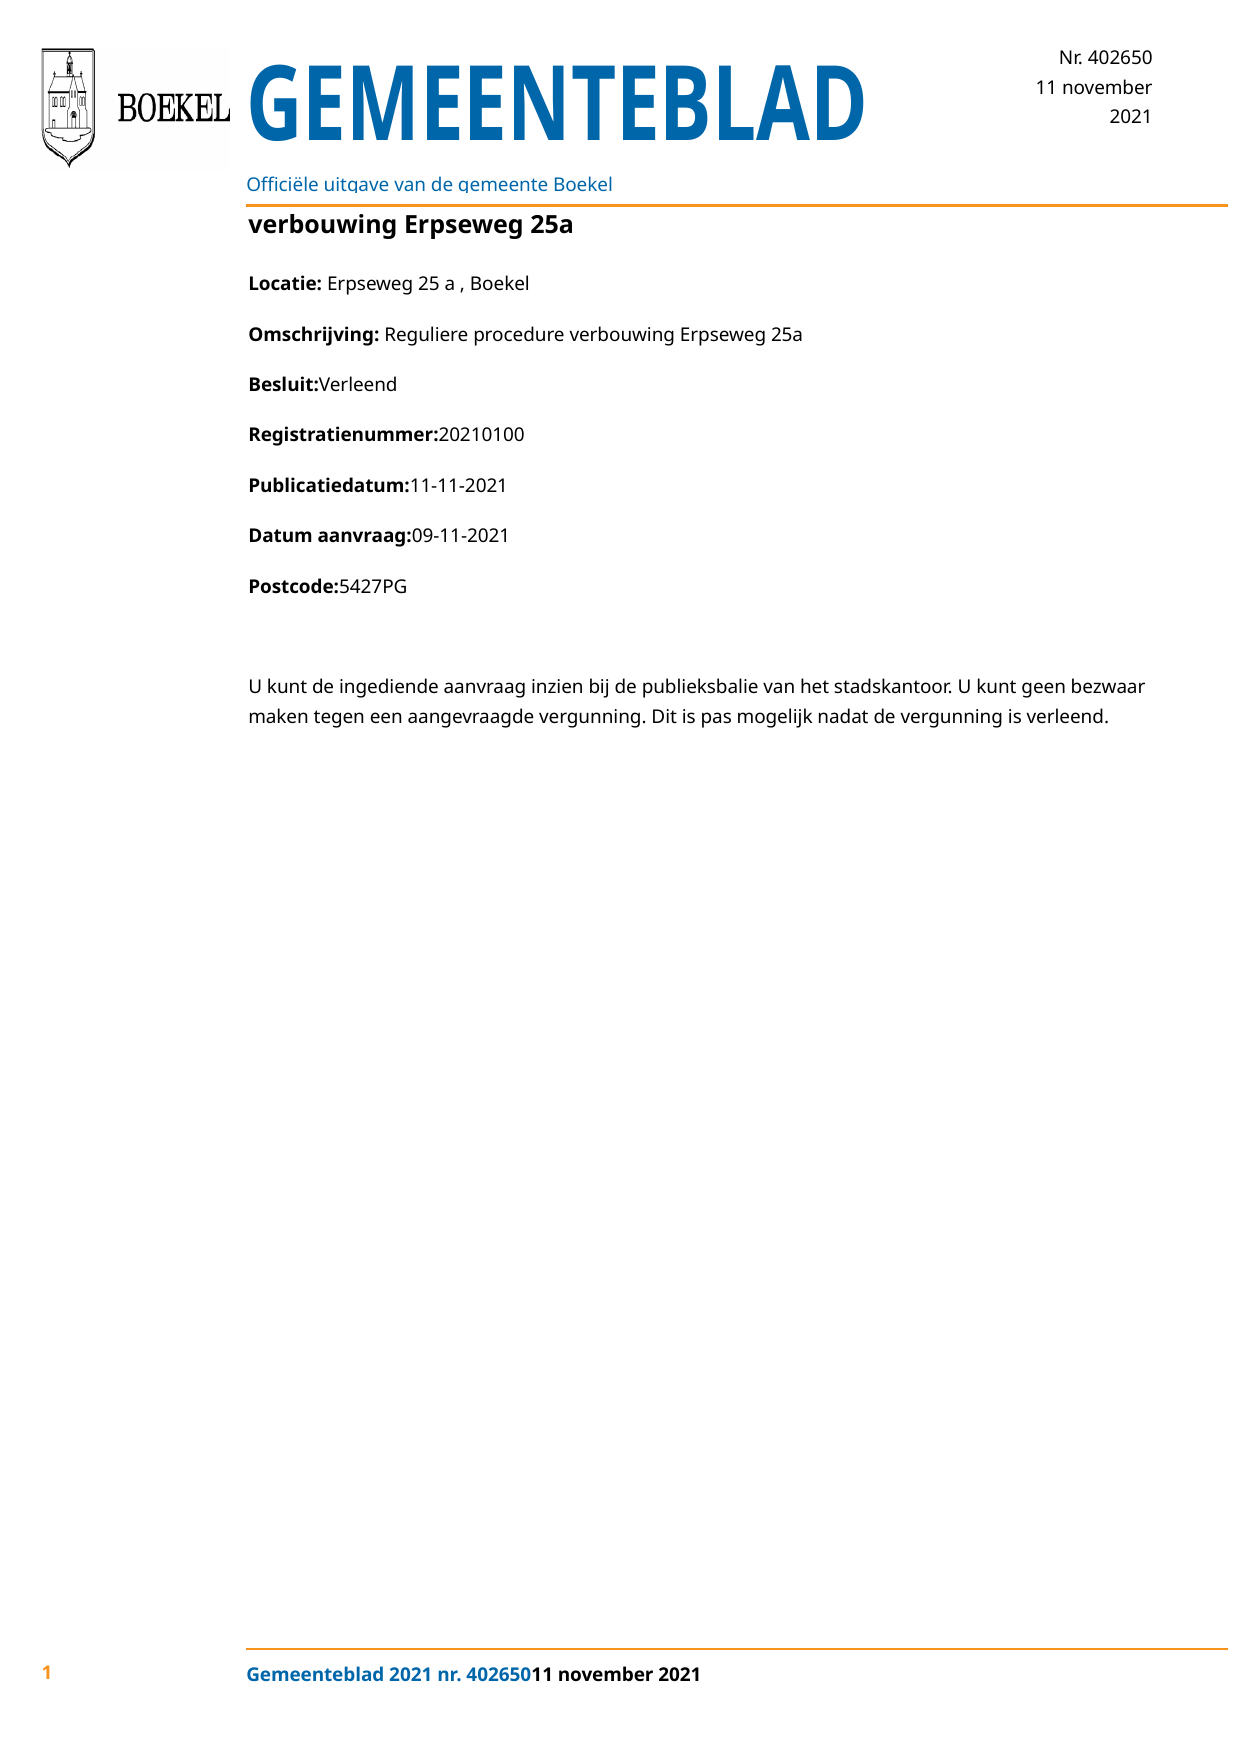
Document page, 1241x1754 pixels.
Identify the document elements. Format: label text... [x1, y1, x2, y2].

text Publicatiedatum:11-11-2021 [248, 472, 1152, 498]
text U kunt de ingediende aanvraag inzien bij de publieksbalie van het stadskantoor. U kunt geen bezwaar maken tegen een aangevraagde vergunning. Dit is pas mogelijk nadat de vergunning is verleend. [248, 674, 1152, 729]
picture [41, 47, 231, 172]
text Omschrijving: Reguliere procedure verbouwing Erpseweg 25a [248, 321, 1152, 346]
text Besluit:Verleend [248, 371, 1152, 397]
text verbouwing Erpseweg 25a [248, 207, 1152, 241]
text Registratienummer:20210100 [248, 422, 1152, 447]
text Postcode:5427PG [248, 573, 1152, 598]
text Locatie: Erpseweg 25 a , Boekel [248, 270, 1152, 296]
text Datum aanvraag:09-11-2021 [248, 522, 1152, 548]
